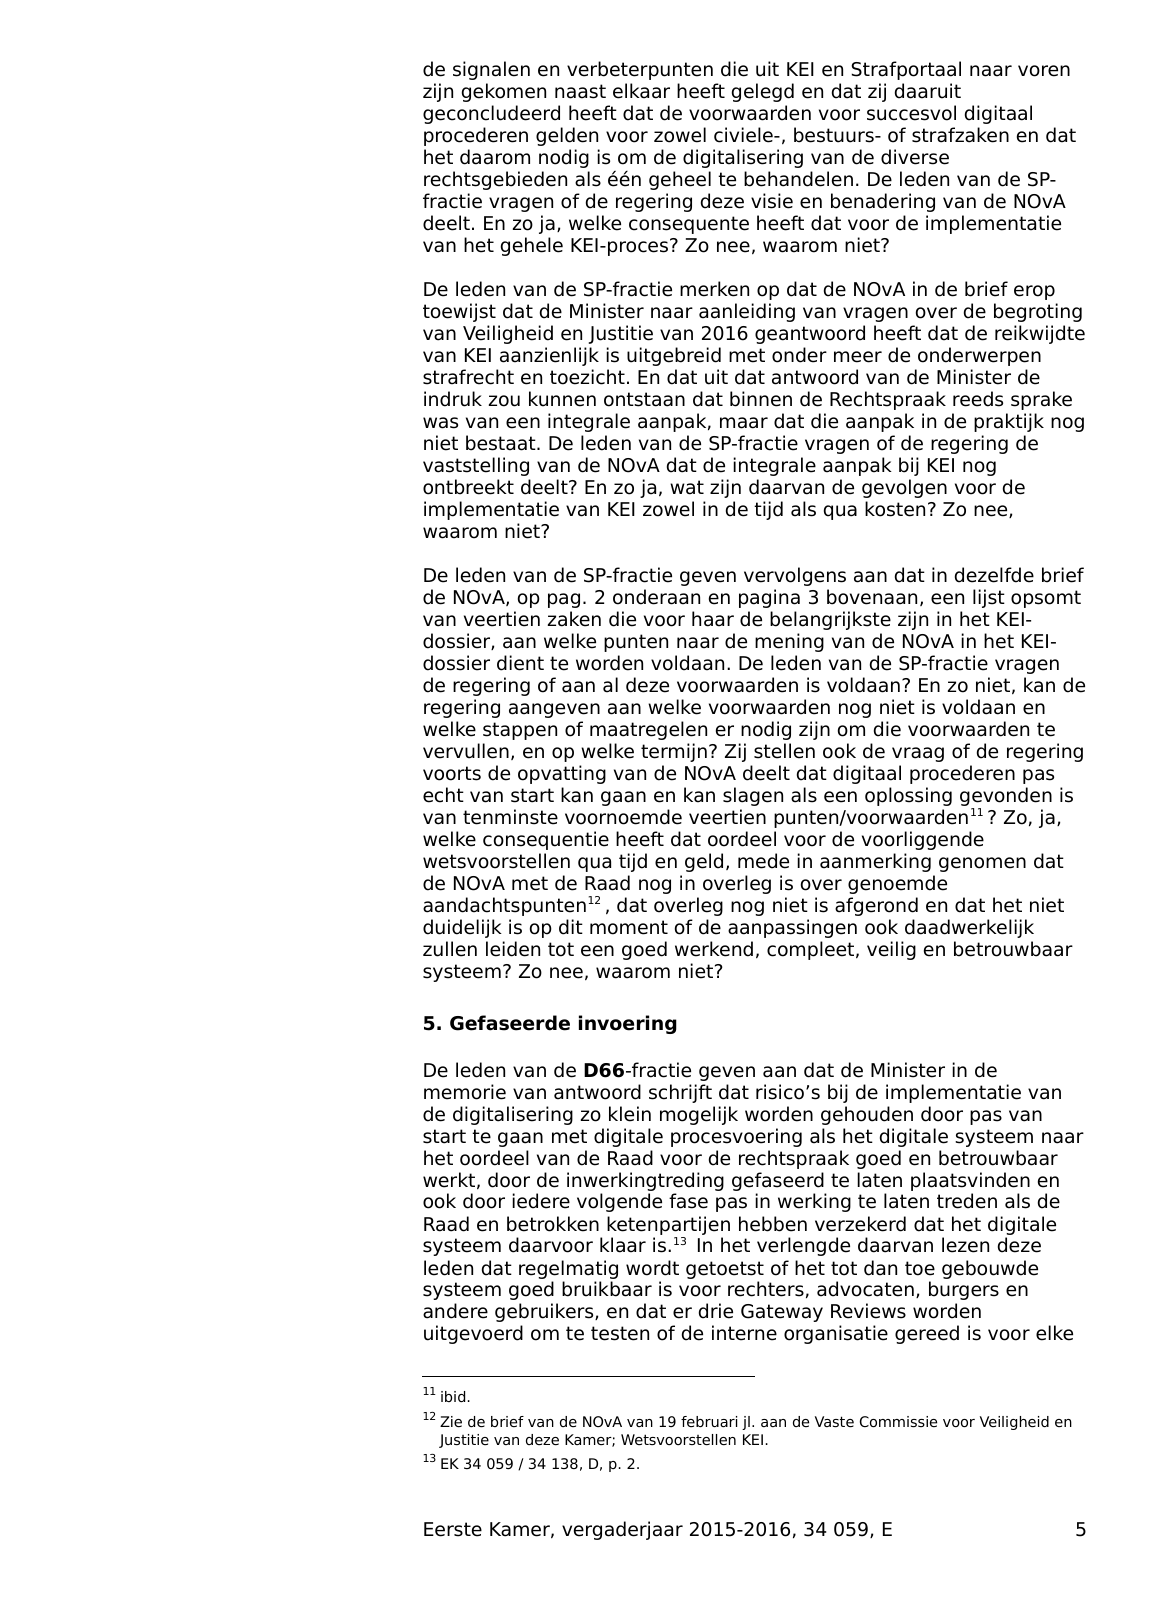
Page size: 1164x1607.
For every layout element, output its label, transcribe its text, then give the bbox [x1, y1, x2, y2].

text De leden van de SP-fractie merken op dat de NOvA in de brief erop toewijst dat de Minister naar aanleiding van vragen over de begroting van Veiligheid en Justitie van 2016 geantwoord heeft dat de reikwijdte van KEI aanzienlijk is uitgebreid met onder meer de onderwerpen strafrecht en toezicht. En dat uit dat antwoord van de Minister de indruk zou kunnen ontstaan dat binnen de Rechtspraak reeds sprake was van een integrale aanpak, maar dat die aanpak in de praktijk nog niet bestaat. De leden van de SP-fractie vragen of de regering de vaststelling van de NOvA dat de integrale aanpak bij KEI nog ontbreekt deelt? En zo ja, wat zijn daarvan de gevolgen voor de implementatie van KEI zowel in de tijd als qua kosten? Zo nee, waarom niet? [422, 279, 1087, 543]
text de signalen en verbeterpunten die uit KEI en Strafportaal naar voren zijn gekomen naast elkaar heeft gelegd en dat zij daaruit geconcludeerd heeft dat de voorwaarden voor succesvol digitaal procederen gelden voor zowel civiele-, bestuurs- of strafzaken en dat het daarom nodig is om de digitalisering van de diverse rechtsgebieden als één geheel te behandelen. De leden van de SP-fractie vragen of de regering deze visie en benadering van de NOvA deelt. En zo ja, welke consequente heeft dat voor de implementatie van het gehele KEI-proces? Zo nee, waarom niet? [422, 59, 1087, 257]
text EK 34 059 / 34 138, D, p. 2. [422, 1452, 1087, 1474]
text Zie de brief van de NOvA van 19 februari jl. aan de Vaste Commissie voor Veiligheid en Justitie van deze Kamer; Wetsvoorstellen KEI. [422, 1410, 1087, 1449]
subtitle 5. Gefaseerde invoering [422, 1013, 1087, 1034]
text De leden van de D66-fractie geven aan dat de Minister in de memorie van antwoord schrijft dat risico’s bij de implementatie van de digitalisering zo klein mogelijk worden gehouden door pas van start te gaan met digitale procesvoering als het digitale systeem naar het oordeel van de Raad voor de rechtspraak goed en betrouwbaar werkt, door de inwerkingtreding gefaseerd te laten plaatsvinden en ook door iedere volgende fase pas in werking te laten treden als de Raad en betrokken ketenpartijen hebben verzekerd dat het digitale systeem daarvoor klaar is. In het verlengde daarvan lezen deze leden dat regelmatig wordt getoetst of het tot dan toe gebouwde systeem goed bruikbaar is voor rechters, advocaten, burgers en andere gebruikers, en dat er drie Gateway Reviews worden uitgevoerd om te testen of de interne organisatie gereed is voor elke [422, 1059, 1087, 1345]
text De leden van de SP-fractie geven vervolgens aan dat in dezelfde brief de NOvA, op pag. 2 onderaan en pagina 3 bovenaan, een lijst opsomt van veertien zaken die voor haar de belangrijkste zijn in het KEI-dossier, aan welke punten naar de mening van de NOvA in het KEI-dossier dient te worden voldaan. De leden van de SP-fractie vragen de regering of aan al deze voorwaarden is voldaan? En zo niet, kan de regering aangeven aan welke voorwaarden nog niet is voldaan en welke stappen of maatregelen er nodig zijn om die voorwaarden te vervullen, en op welke termijn? Zij stellen ook de vraag of de regering voorts de opvatting van de NOvA deelt dat digitaal procederen pas echt van start kan gaan en kan slagen als een oplossing gevonden is van tenminste voornoemde veertien punten/voorwaarden? Zo, ja, welke consequentie heeft dat oordeel voor de voorliggende wetsvoorstellen qua tijd en geld, mede in aanmerking genomen dat de NOvA met de Raad nog in overleg is over genoemde aandachtspunten, dat overleg nog niet is afgerond en dat het niet duidelijk is op dit moment of de aanpassingen ook daadwerkelijk zullen leiden tot een goed werkend, compleet, veilig en betrouwbaar systeem? Zo nee, waarom niet? [422, 565, 1087, 983]
text ibid. [422, 1385, 1087, 1407]
